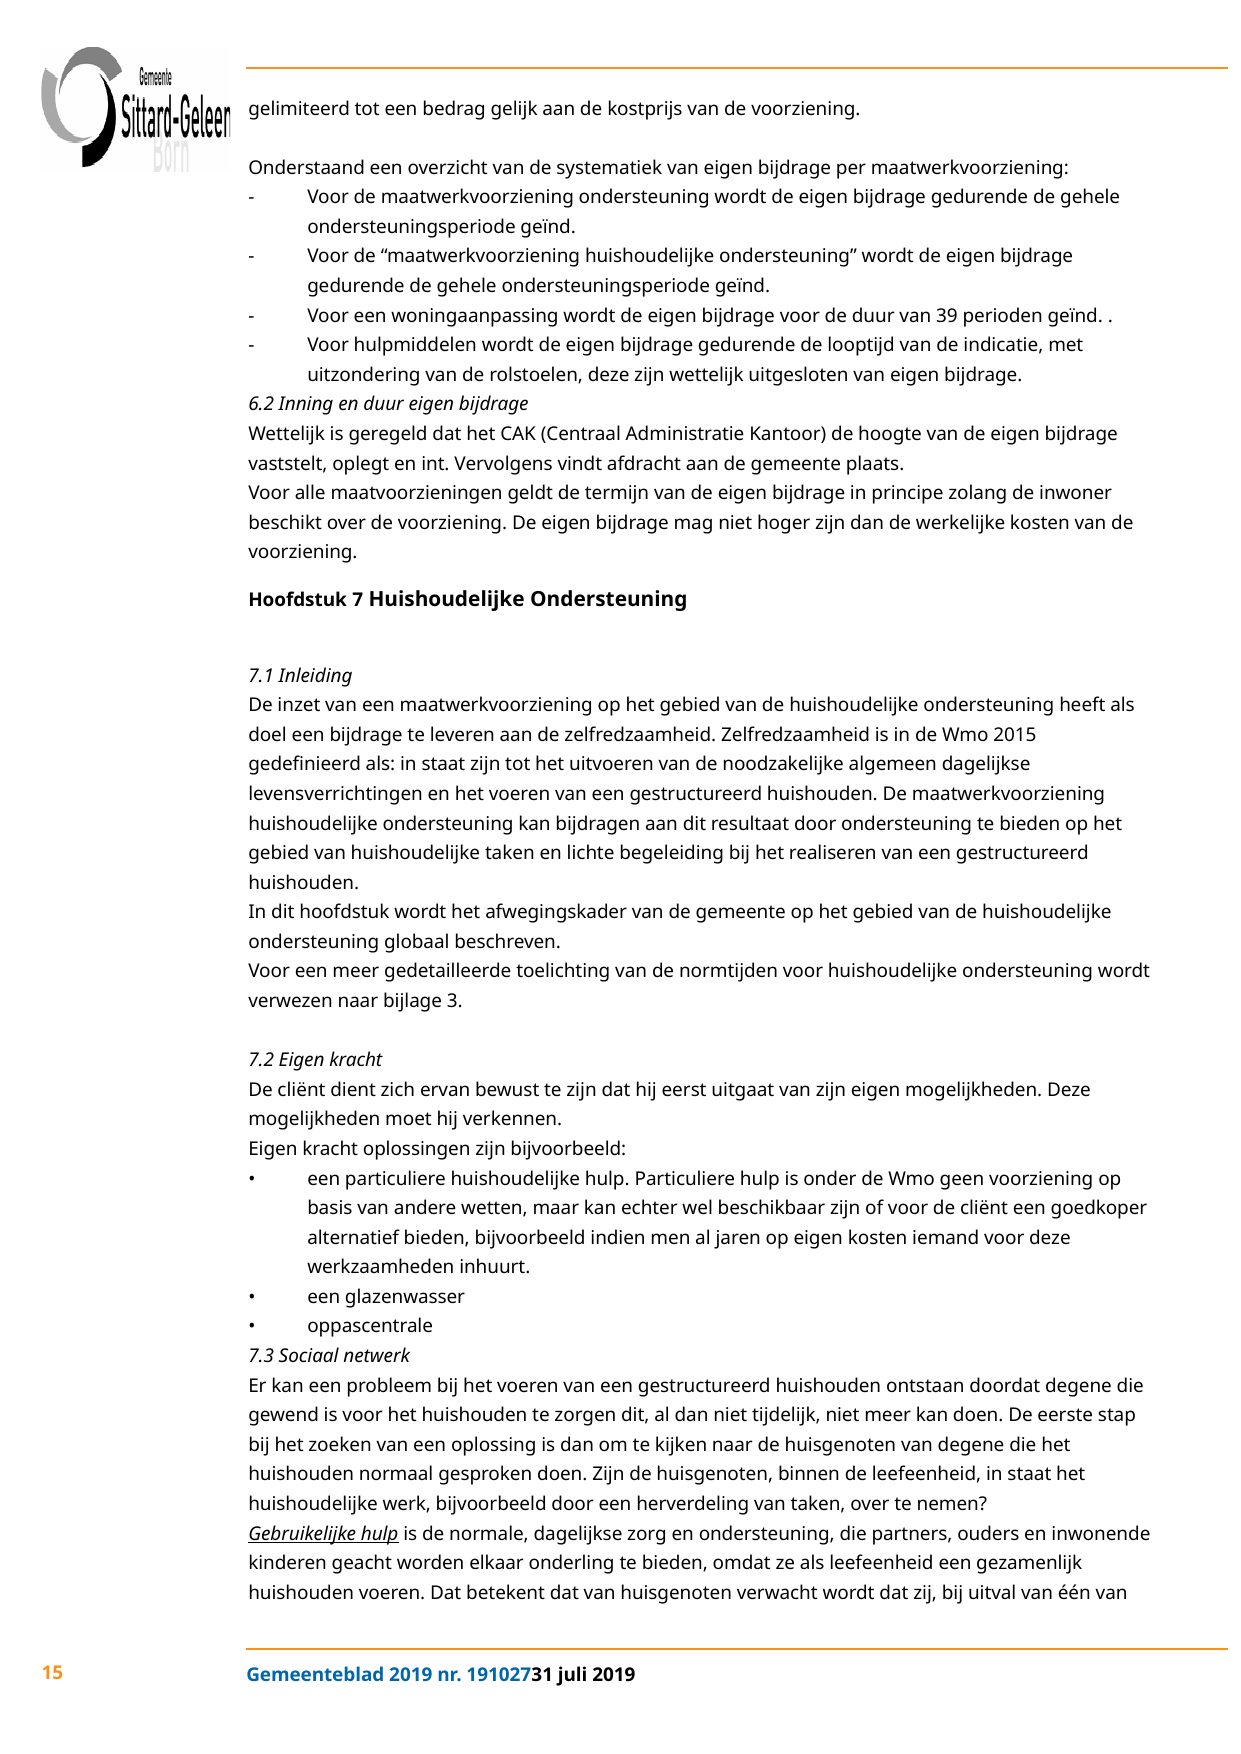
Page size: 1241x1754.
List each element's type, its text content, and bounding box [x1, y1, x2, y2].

text Voor alle maatvoorzieningen geldt de termijn van de eigen bijdrage in principe zolang de inwoner beschikt over de voorziening. De eigen bijdrage mag niet hoger zijn dan de werkelijke kosten van de voorziening. [248, 479, 1152, 564]
list Voor de maatwerkvoorziening ondersteuning wordt de eigen bijdrage gedurende de gehele ondersteuningsperiode geïnd. [248, 183, 1152, 239]
text De inzet van een maatwerkvoorziening op het gebied van de huishoudelijke ondersteuning heeft als doel een bijdrage te leveren aan de zelfredzaamheid. Zelfredzaamheid is in de Wmo 2015 gedefinieerd als: in staat zijn tot het uitvoeren van de noodzakelijke algemeen dagelijkse levensverrichtingen en het voeren van een gestructureerd huishouden. De maatwerkvoorziening huishoudelijke ondersteuning kan bijdragen aan dit resultaat door ondersteuning te bieden op het gebied van huishoudelijke taken en lichte begeleiding bij het realiseren van een gestructureerd huishouden. [248, 691, 1152, 895]
text 7.3 Sociaal netwerk [248, 1342, 1152, 1368]
text Wettelijk is geregeld dat het CAK (Centraal Administratie Kantoor) de hoogte van de eigen bijdrage vaststelt, oplegt en int. Vervolgens vindt afdracht aan de gemeente plaats. [248, 420, 1152, 476]
text 7.2 Eigen kracht [248, 1046, 1152, 1072]
list oppascentrale [248, 1313, 1152, 1338]
text 7.1 Inleiding [248, 662, 1152, 688]
list Voor een woningaanpassing wordt de eigen bijdrage voor de duur van 39 perioden geïnd. . [248, 302, 1152, 328]
text Onderstaand een overzicht van de systematiek van eigen bijdrage per maatwerkvoorziening: [248, 154, 1152, 180]
text Eigen kracht oplossingen zijn bijvoorbeeld: [248, 1135, 1152, 1161]
text 6.2 Inning en duur eigen bijdrage [248, 391, 1152, 416]
list Voor de “maatwerkvoorziening huishoudelijke ondersteuning” wordt de eigen bijdrage gedurende de gehele ondersteuningsperiode geïnd. [248, 243, 1152, 298]
text Hoofdstuk 7 Huishoudelijke Ondersteuning [248, 584, 1152, 613]
text De cliënt dient zich ervan bewust te zijn dat hij eerst uitgaat van zijn eigen mogelijkheden. Deze mogelijkheden moet hij verkennen. [248, 1076, 1152, 1131]
picture [41, 47, 231, 172]
text Voor een meer gedetailleerde toelichting van de normtijden voor huishoudelijke ondersteuning wordt verwezen naar bijlage 3. [248, 958, 1152, 1013]
text In dit hoofdstuk wordt het afwegingskader van de gemeente op het gebied van de huishoudelijke ondersteuning globaal beschreven. [248, 898, 1152, 954]
list een particuliere huishoudelijke hulp. Particuliere hulp is onder de Wmo geen voorziening op basis van andere wetten, maar kan echter wel beschikbaar zijn of voor de cliënt een goedkoper alternatief bieden, bijvoorbeeld indien men al jaren op eigen kosten iemand voor deze werkzaamheden inhuurt. [248, 1165, 1152, 1279]
text gelimiteerd tot een bedrag gelijk aan de kostprijs van de voorziening. [248, 95, 1152, 121]
text Er kan een probleem bij het voeren van een gestructureerd huishouden ontstaan doordat degene die gewend is voor het huishouden te zorgen dit, al dan niet tijdelijk, niet meer kan doen. De eerste stap bij het zoeken van een oplossing is dan om te kijken naar de huisgenoten van degene die het huishouden normaal gesproken doen. Zijn de huisgenoten, binnen de leefeenheid, in staat het huishoudelijke werk, bijvoorbeeld door een herverdeling van taken, over te nemen? [248, 1372, 1152, 1516]
text Gebruikelijke hulp is de normale, dagelijkse zorg en ondersteuning, die partners, ouders en inwonende kinderen geacht worden elkaar onderling te bieden, omdat ze als leefeenheid een gezamenlijk huishouden voeren. Dat betekent dat van huisgenoten verwacht wordt dat zij, bij uitval van één van [248, 1520, 1152, 1605]
list Voor hulpmiddelen wordt de eigen bijdrage gedurende de looptijd van de indicatie, met uitzondering van de rolstoelen, deze zijn wettelijk uitgesloten van eigen bijdrage. [248, 331, 1152, 387]
list een glazenwasser [248, 1283, 1152, 1309]
